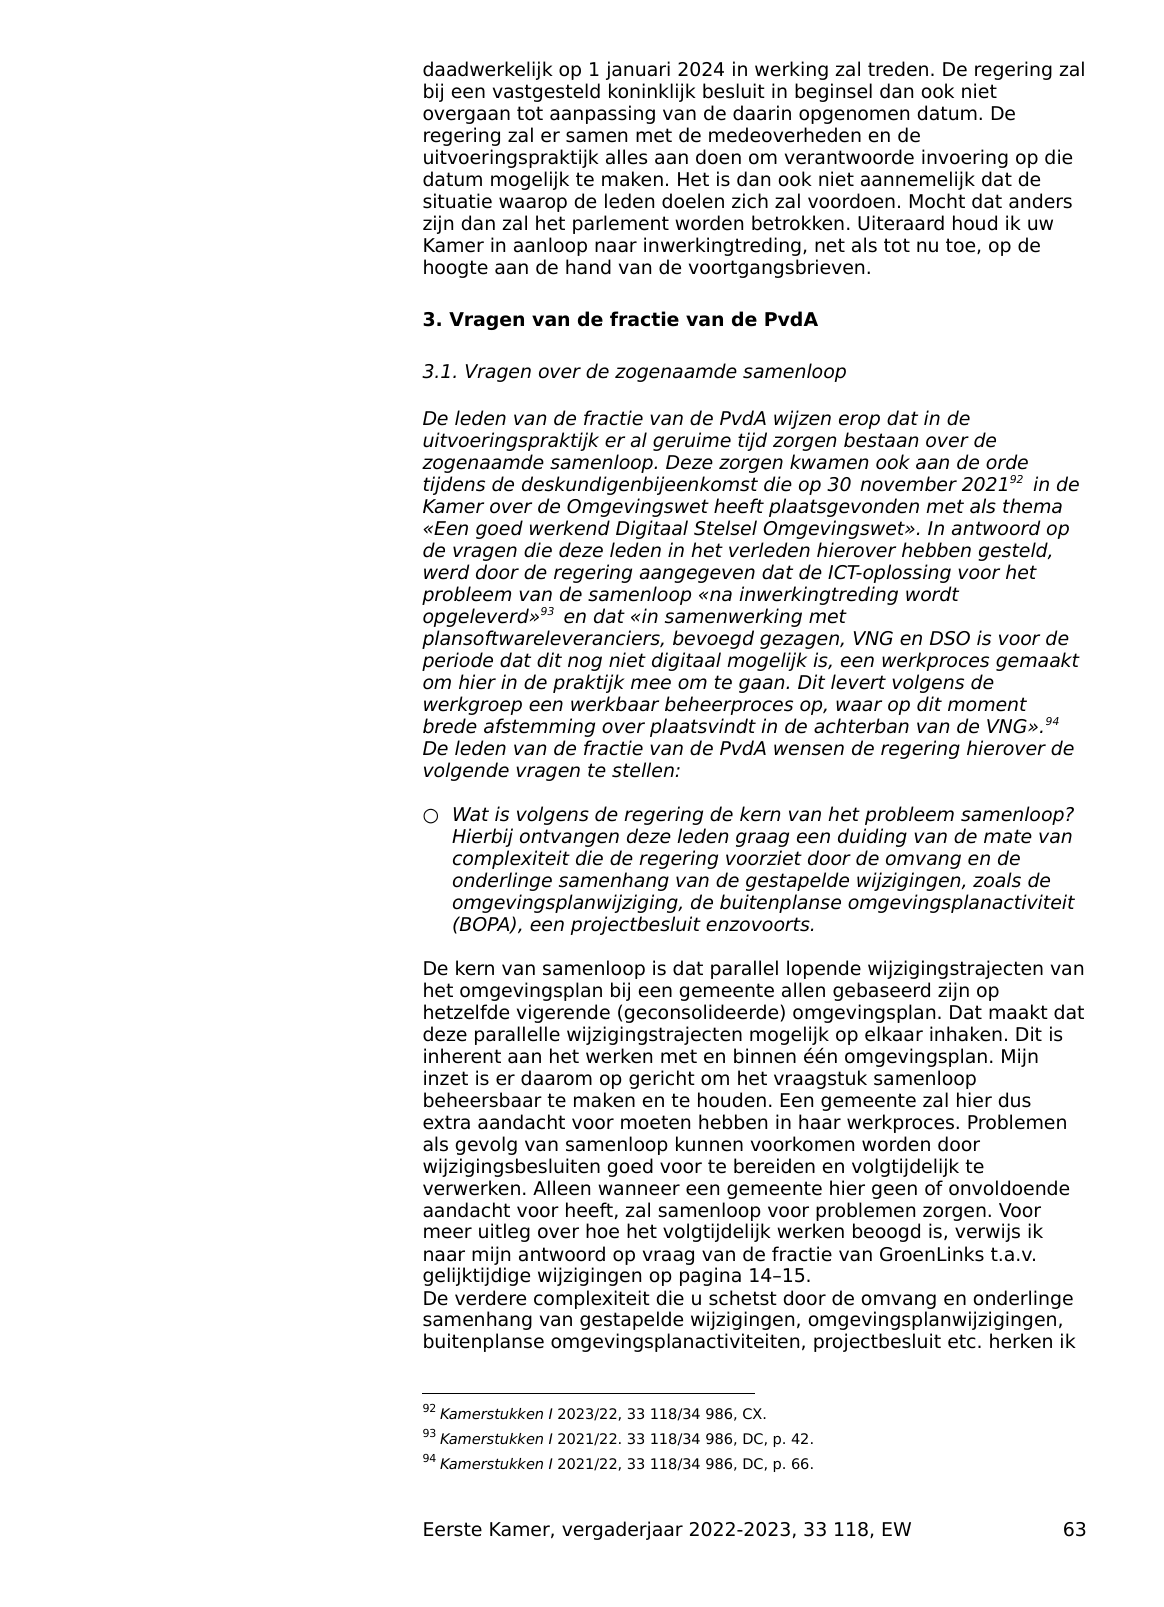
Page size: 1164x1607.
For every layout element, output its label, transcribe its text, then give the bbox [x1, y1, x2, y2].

text De kern van samenloop is dat parallel lopende wijzigingstrajecten van het omgevingsplan bij een gemeente allen gebaseerd zijn op hetzelfde vigerende (geconsolideerde) omgevingsplan. Dat maakt dat deze parallelle wijzigingstrajecten mogelijk op elkaar inhaken. Dit is inherent aan het werken met en binnen één omgevingsplan. Mijn inzet is er daarom op gericht om het vraagstuk samenloop beheersbaar te maken en te houden. Een gemeente zal hier dus extra aandacht voor moeten hebben in haar werkproces. Problemen als gevolg van samenloop kunnen voorkomen worden door wijzigingsbesluiten goed voor te bereiden en volgtijdelijk te verwerken. Alleen wanneer een gemeente hier geen of onvoldoende aandacht voor heeft, zal samenloop voor problemen zorgen. Voor meer uitleg over hoe het volgtijdelijk werken beoogd is, verwijs ik naar mijn antwoord op vraag van de fractie van GroenLinks t.a.v. gelijktijdige wijzigingen op pagina 14–15. [422, 958, 1087, 1287]
text De leden van de fractie van de PvdA wijzen erop dat in de uitvoeringspraktijk er al geruime tijd zorgen bestaan over de zogenaamde samenloop. Deze zorgen kwamen ook aan de orde tijdens de deskundigenbijeenkomst die op 30 november 2021 in de Kamer over de Omgevingswet heeft plaatsgevonden met als thema «Een goed werkend Digitaal Stelsel Omgevingswet». In antwoord op de vragen die deze leden in het verleden hierover hebben gesteld, werd door de regering aangegeven dat de ICT-oplossing voor het probleem van de samenloop «na inwerkingtreding wordt opgeleverd» en dat «in samenwerking met plansoftwareleveranciers, bevoegd gezagen, VNG en DSO is voor de periode dat dit nog niet digitaal mogelijk is, een werkproces gemaakt om hier in de praktijk mee om te gaan. Dit levert volgens de werkgroep een werkbaar beheerproces op, waar op dit moment brede afstemming over plaatsvindt in de achterban van de VNG». [422, 408, 1087, 737]
text Kamerstukken I 2023/22, 33 118/34 986, CX. [422, 1402, 1087, 1424]
subtitle 3. Vragen van de fractie van de PvdA [422, 309, 1087, 331]
subtitle 3.1. Vragen over de zogenaamde samenloop [422, 361, 1087, 383]
text De leden van de fractie van de PvdA wensen de regering hierover de volgende vragen te stellen: [422, 737, 1087, 781]
text Kamerstukken I 2021/22, 33 118/34 986, DC, p. 66. [422, 1452, 1087, 1474]
text daadwerkelijk op 1 januari 2024 in werking zal treden. De regering zal bij een vastgesteld koninklijk besluit in beginsel dan ook niet overgaan tot aanpassing van de daarin opgenomen datum. De regering zal er samen met de medeoverheden en de uitvoeringspraktijk alles aan doen om verantwoorde invoering op die datum mogelijk te maken. Het is dan ook niet aannemelijk dat de situatie waarop de leden doelen zich zal voordoen. Mocht dat anders zijn dan zal het parlement worden betrokken. Uiteraard houd ik uw Kamer in aanloop naar inwerkingtreding, net als tot nu toe, op de hoogte aan de hand van de voortgangsbrieven. [422, 59, 1087, 279]
text De verdere complexiteit die u schetst door de omvang en onderlinge samenhang van gestapelde wijzigingen, omgevingsplanwijzigingen, buitenplanse omgevingsplanactiviteiten, projectbesluit etc. herken ik [422, 1287, 1087, 1353]
text Kamerstukken I 2021/22. 33 118/34 986, DC, p. 42. [422, 1427, 1087, 1449]
text ○ Wat is volgens de regering de kern van het probleem samenloop? Hierbij ontvangen deze leden graag een duiding van de mate van complexiteit die de regering voorziet door de omvang en de onderlinge samenhang van de gestapelde wijzigingen, zoals de omgevingsplanwijziging, de buitenplanse omgevingsplanactiviteit (BOPA), een projectbesluit enzovoorts. [422, 804, 1087, 936]
